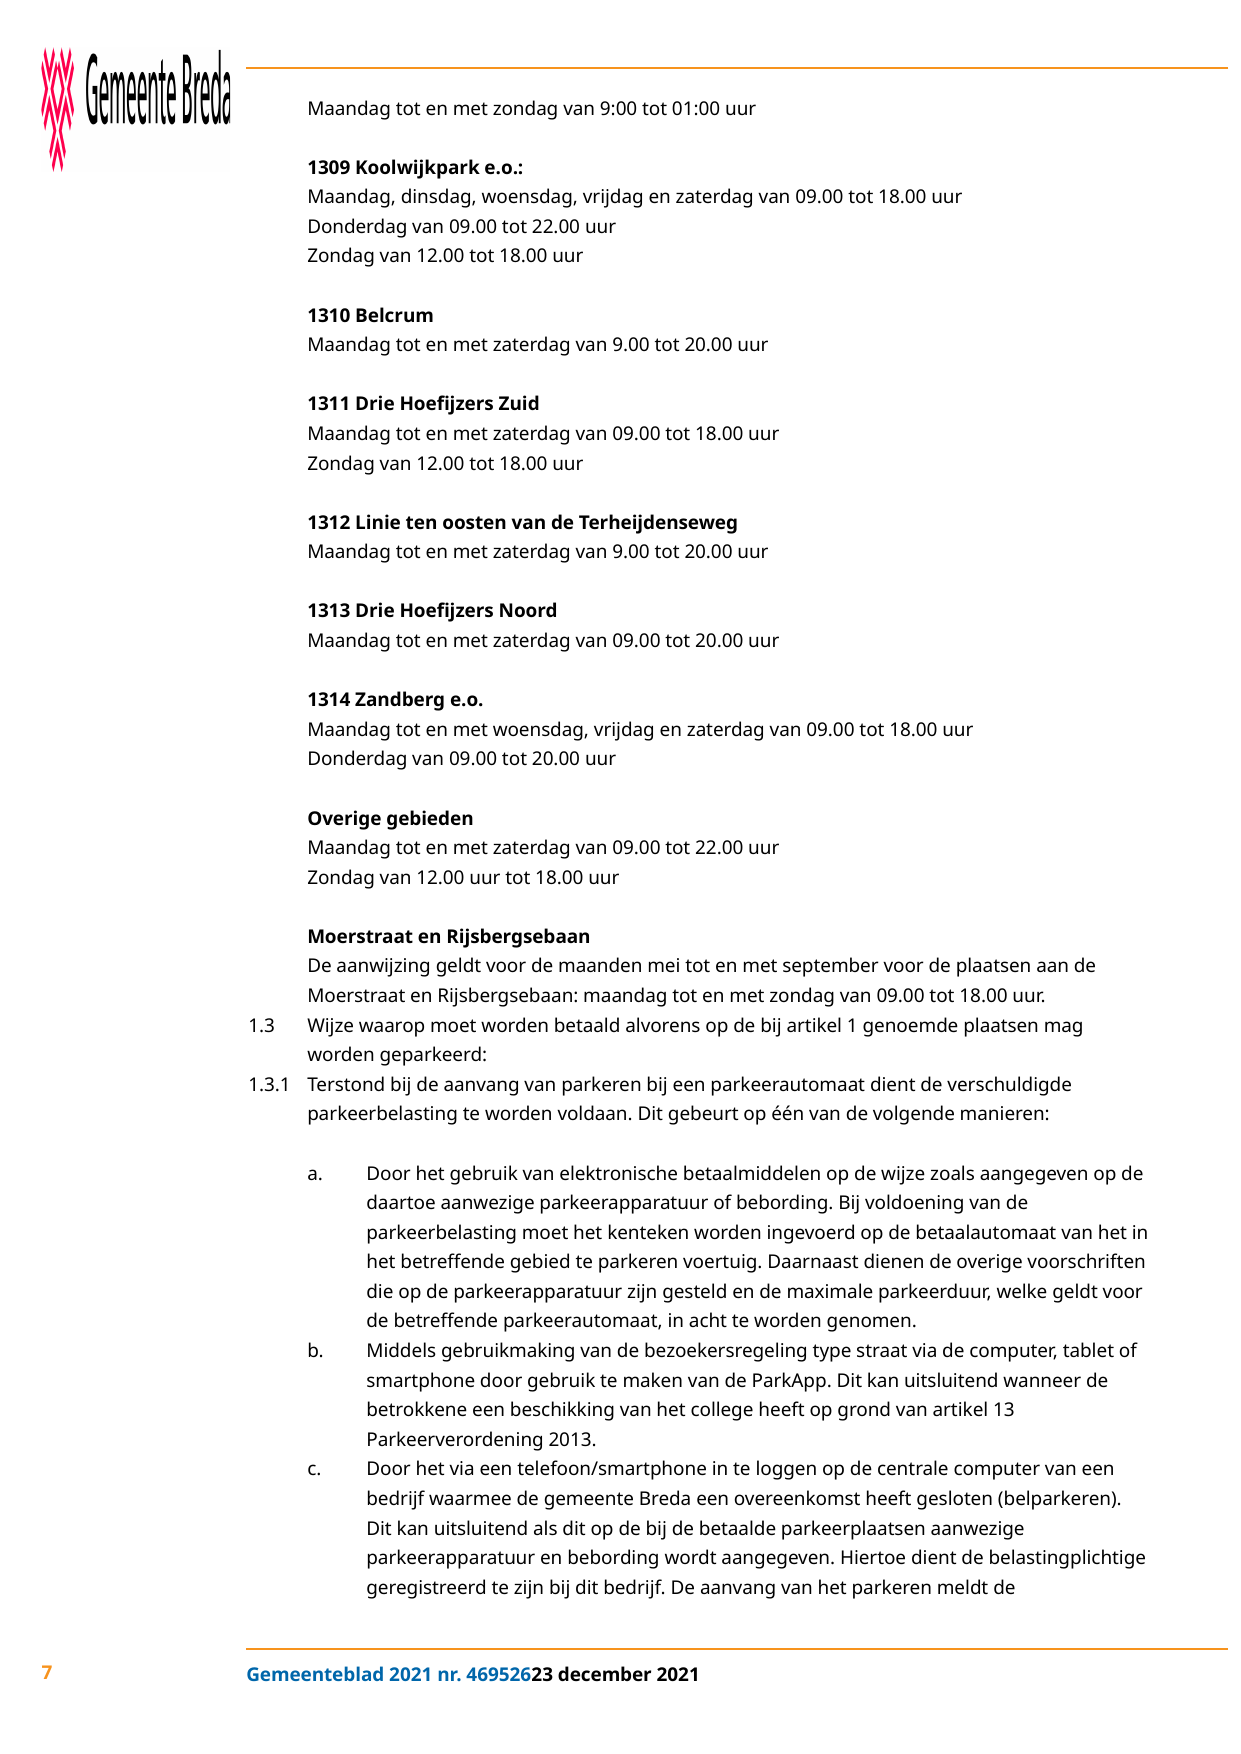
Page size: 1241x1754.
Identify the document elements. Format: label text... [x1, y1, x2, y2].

list 1312 Linie ten oosten van de Terheijdenseweg [248, 509, 1152, 535]
list Terstond bij de aanvang van parkeren bij een parkeerautomaat dient de verschuldigde parkeerbelasting te worden voldaan. Dit gebeurt op één van de volgende manieren: [248, 1071, 1152, 1126]
list 1309 Koolwijkpark e.o.: [248, 154, 1152, 180]
list Maandag, dinsdag, woensdag, vrijdag en zaterdag van 09.00 tot 18.00 uur [248, 183, 1152, 209]
list Maandag tot en met zondag van 9:00 tot 01:00 uur [248, 95, 1152, 121]
list Maandag tot en met woensdag, vrijdag en zaterdag van 09.00 tot 18.00 uur [248, 716, 1152, 742]
list Middels gebruikmaking van de bezoekersregeling type straat via de computer, tablet of smartphone door gebruik te maken van de ParkApp. Dit kan uitsluitend wanneer de betrokkene een beschikking van het college heeft op grond van artikel 13 Parkeerverordening 2013. [307, 1337, 1152, 1452]
list Maandag tot en met zaterdag van 09.00 tot 20.00 uur [248, 627, 1152, 653]
picture [41, 47, 231, 172]
list Overige gebieden [248, 805, 1152, 831]
list Door het gebruik van elektronische betaalmiddelen op de wijze zoals aangegeven op de daartoe aanwezige parkeerapparatuur of bebording. Bij voldoening van de parkeerbelasting moet het kenteken worden ingevoerd op de betaalautomaat van het in het betreffende gebied te parkeren voertuig. Daarnaast dienen de overige voorschriften die op de parkeerapparatuur zijn gesteld en de maximale parkeerduur, welke geldt voor de betreffende parkeerautomaat, in acht te worden genomen. [307, 1160, 1152, 1333]
list 1311 Drie Hoefijzers Zuid [248, 391, 1152, 416]
list Zondag van 12.00 uur tot 18.00 uur [248, 864, 1152, 890]
list 1313 Drie Hoefijzers Noord [248, 598, 1152, 623]
list Door het via een telefoon/smartphone in te loggen op de centrale computer van een bedrijf waarmee de gemeente Breda een overeenkomst heeft gesloten (belparkeren). Dit kan uitsluitend als dit op de bij de betaalde parkeerplaatsen aanwezige parkeerapparatuur en bebording wordt aangegeven. Hiertoe dient de belastingplichtige geregistreerd te zijn bij dit bedrijf. De aanvang van het parkeren meldt de [307, 1456, 1152, 1600]
list Maandag tot en met zaterdag van 09.00 tot 18.00 uur [248, 420, 1152, 446]
list 1314 Zandberg e.o. [248, 686, 1152, 712]
list Donderdag van 09.00 tot 20.00 uur [248, 746, 1152, 771]
list Wijze waarop moet worden betaald alvorens op de bij artikel 1 genoemde plaatsen mag worden geparkeerd: [248, 1012, 1152, 1067]
list Moerstraat en Rijsbergsebaan [248, 923, 1152, 949]
list Maandag tot en met zaterdag van 9.00 tot 20.00 uur [248, 538, 1152, 564]
list Donderdag van 09.00 tot 22.00 uur [248, 213, 1152, 239]
list Maandag tot en met zaterdag van 09.00 tot 22.00 uur [248, 834, 1152, 860]
list Zondag van 12.00 tot 18.00 uur [248, 243, 1152, 268]
list 1310 Belcrum [248, 302, 1152, 328]
list De aanwijzing geldt voor de maanden mei tot en met september voor de plaatsen aan de Moerstraat en Rijsbergsebaan: maandag tot en met zondag van 09.00 tot 18.00 uur. [248, 953, 1152, 1008]
list Maandag tot en met zaterdag van 9.00 tot 20.00 uur [248, 331, 1152, 357]
list Zondag van 12.00 tot 18.00 uur [248, 450, 1152, 476]
